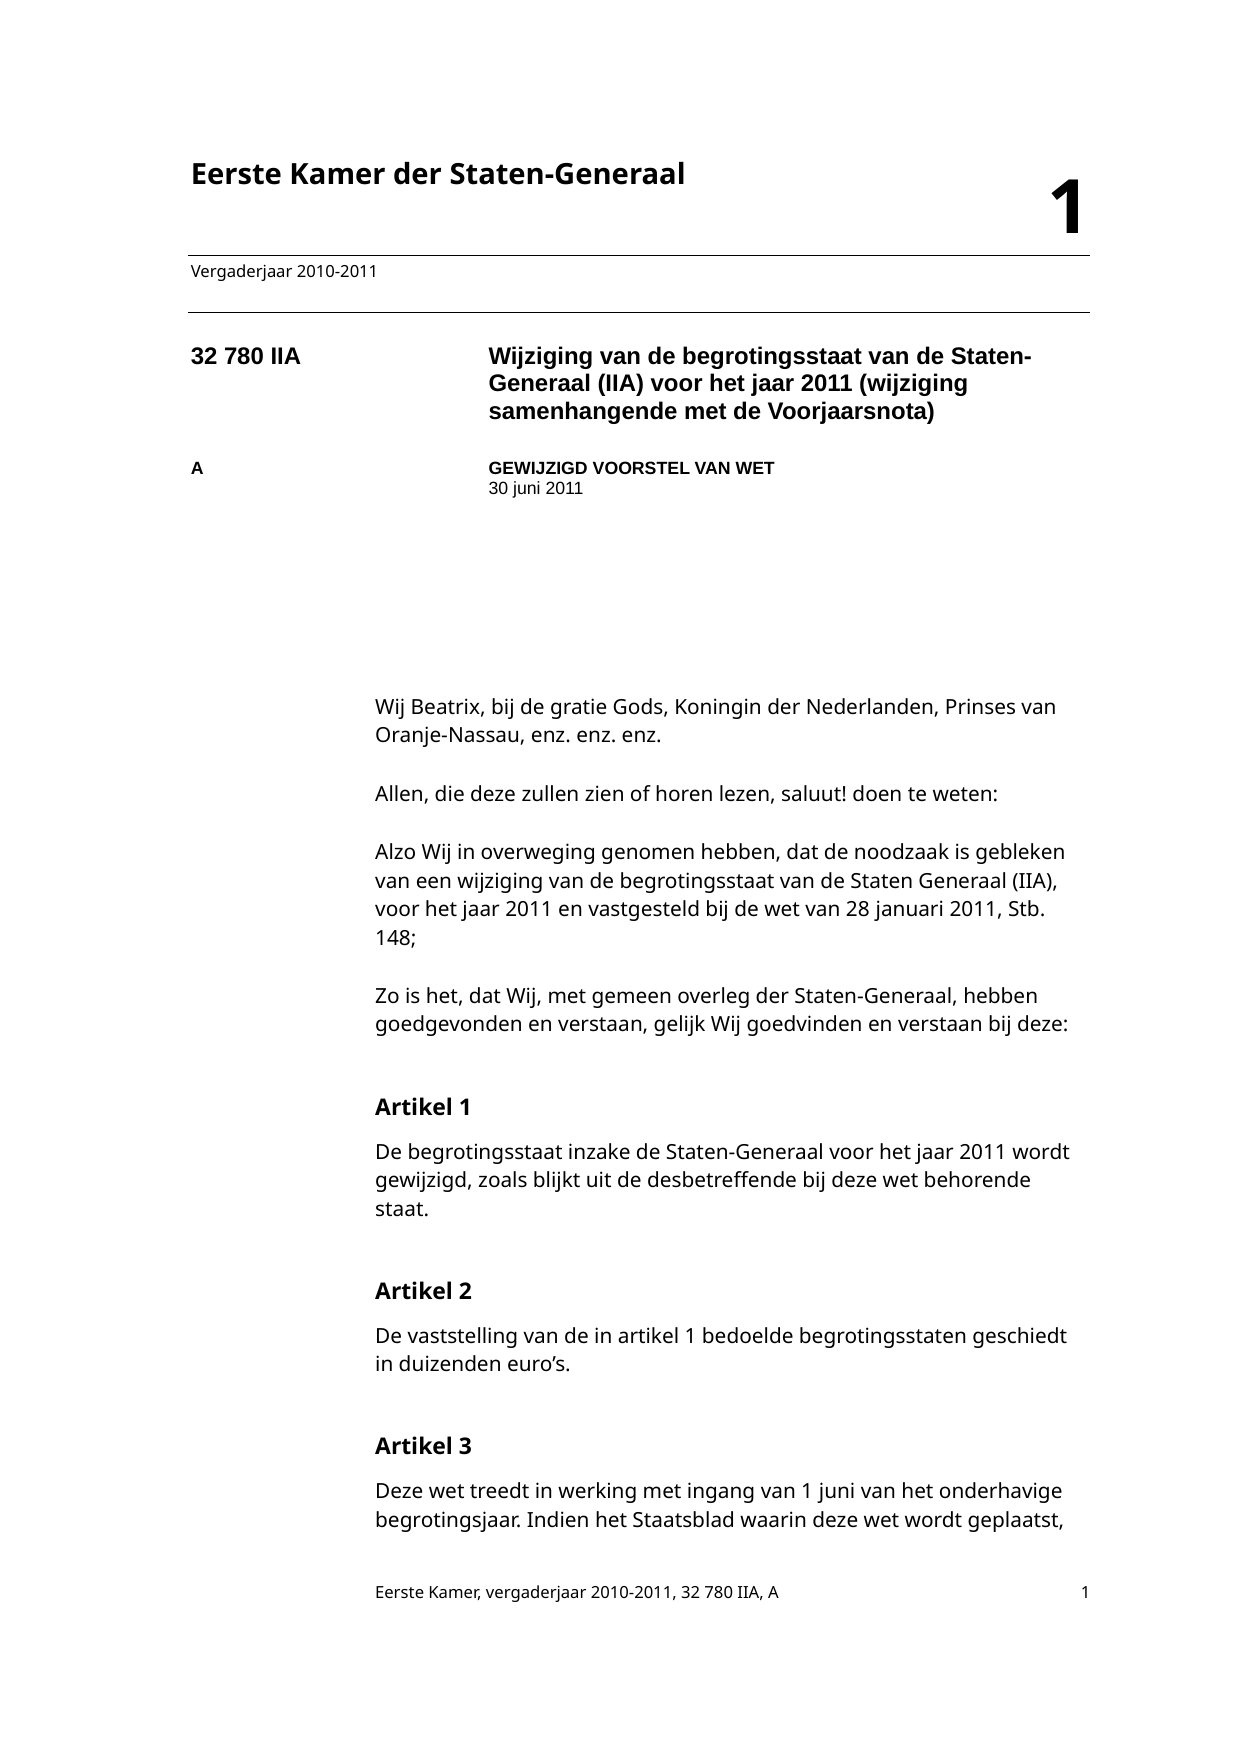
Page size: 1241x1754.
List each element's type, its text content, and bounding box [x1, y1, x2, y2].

table_cell A [188, 455, 485, 573]
subtitle Artikel 2 [375, 1274, 1090, 1306]
text Wij Beatrix, bij de gratie Gods, Koningin der Nederlanden, Prinses van Oranje-Nassau, enz. enz. enz. [375, 692, 1090, 749]
table_cell [188, 313, 485, 339]
table_cell 32 780 IIA [188, 339, 485, 454]
subtitle Artikel 1 [375, 1091, 1090, 1122]
table_header 1 [910, 150, 1090, 255]
text Deze wet treedt in werking met ingang van 1 juni van het onderhavige begrotingsjaar. Indien het Staatsblad waarin deze wet wordt geplaatst, [375, 1476, 1090, 1533]
subtitle Artikel 3 [375, 1430, 1090, 1461]
text Zo is het, dat Wij, met gemeen overleg der Staten-Generaal, hebben goedgevonden en verstaan, gelijk Wij goedvinden en verstaan bij deze: [375, 981, 1090, 1038]
table_cell Vergaderjaar 2010-2011 [188, 256, 485, 312]
table_cell Wijziging van de begrotingsstaat van de Staten-Generaal (IIA) voor het jaar 2011 (wijziging samenhangende met de Voorjaarsnota) [485, 339, 1090, 454]
table_cell GEWIJZIGD VOORSTEL VAN WET 30 juni 2011 [485, 455, 1090, 573]
table_cell [485, 256, 1090, 312]
text Allen, die deze zullen zien of horen lezen, saluut! doen te weten: [375, 779, 1090, 807]
text Alzo Wij in overweging genomen hebben, dat de noodzaak is gebleken van een wijziging van de begrotingsstaat van de Staten Generaal (IIA), voor het jaar 2011 en vastgesteld bij de wet van 28 januari 2011, Stb. 148; [375, 837, 1090, 951]
text De begrotingsstaat inzake de Staten-Generaal voor het jaar 2011 wordt gewijzigd, zoals blijkt uit de desbetreffende bij deze wet behorende staat. [375, 1137, 1090, 1222]
text De vaststelling van de in artikel 1 bedoelde begrotingsstaten geschiedt in duizenden euro’s. [375, 1321, 1090, 1378]
table_cell [485, 313, 1090, 339]
table_header Eerste Kamer der Staten-Generaal [188, 150, 909, 255]
